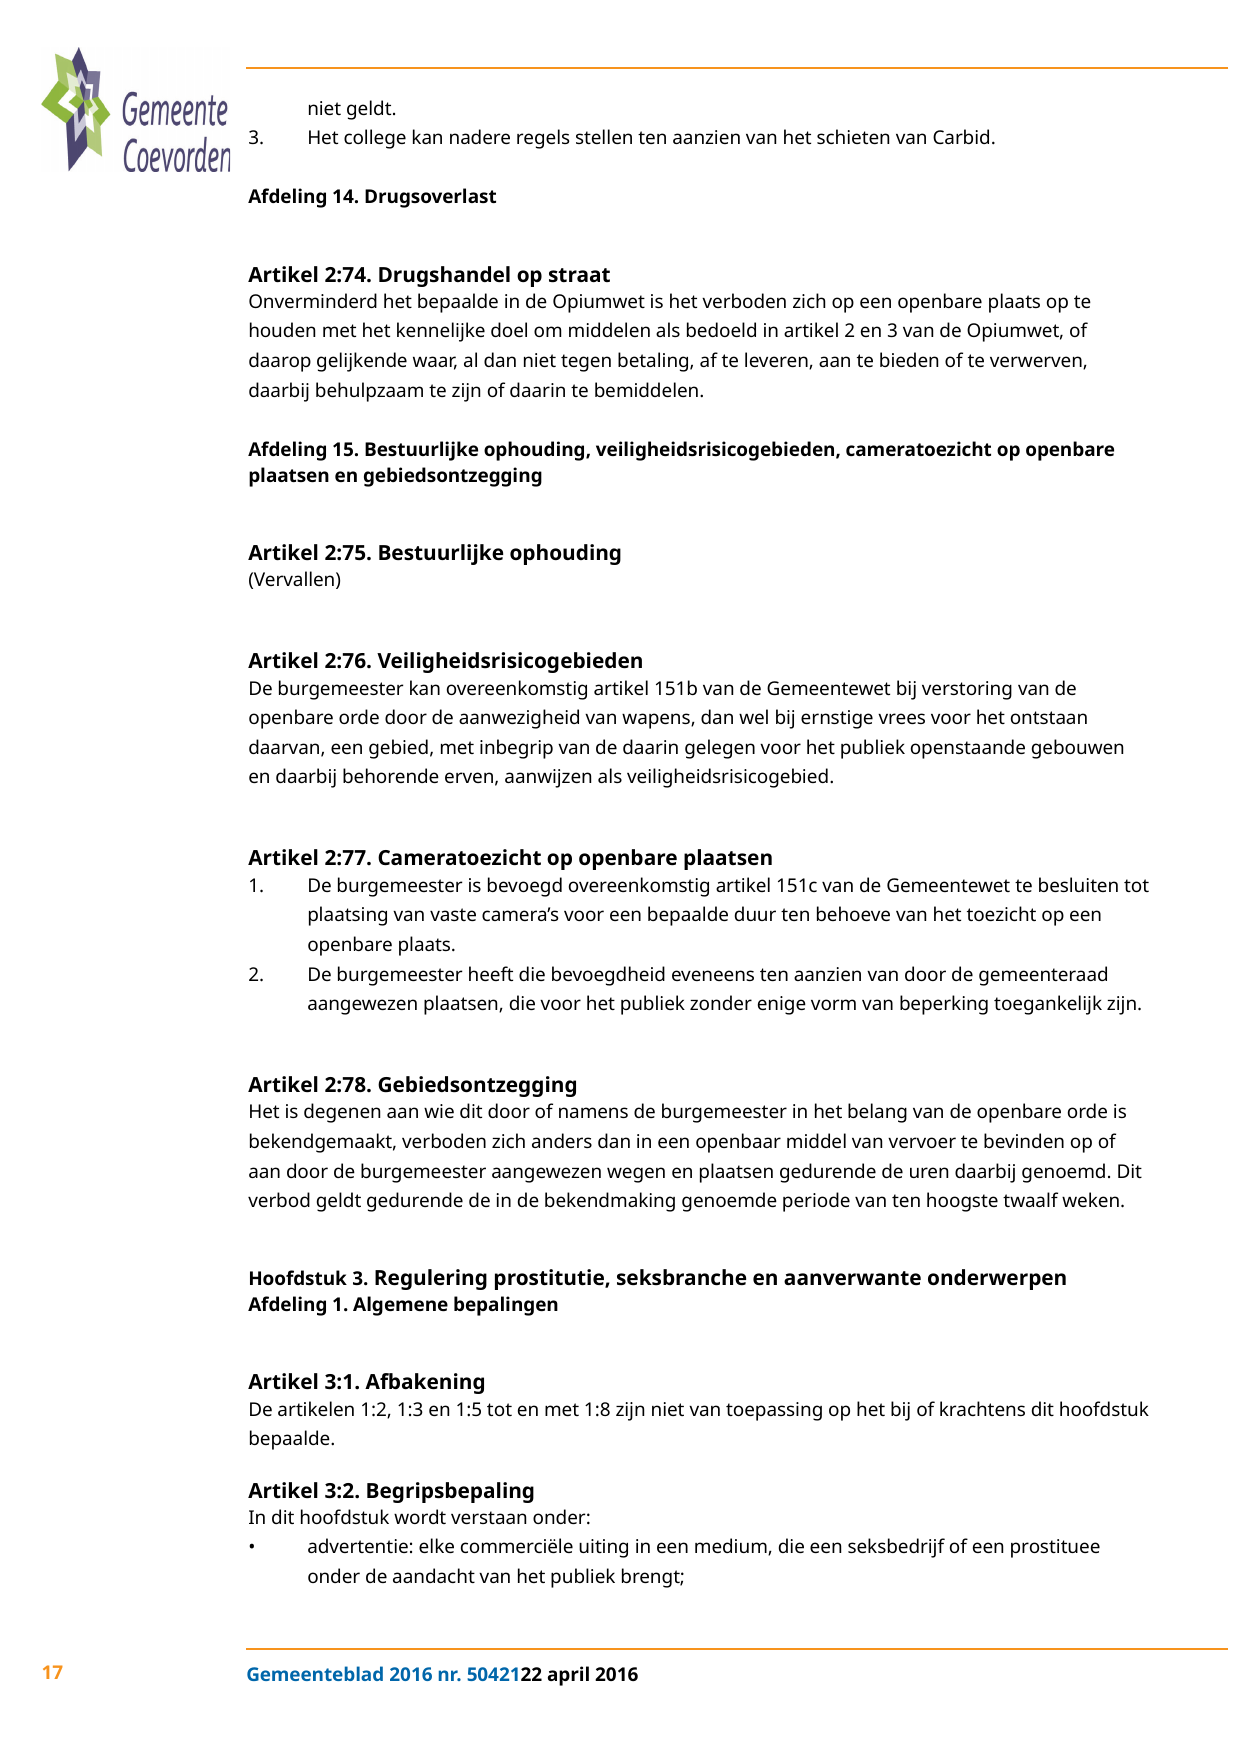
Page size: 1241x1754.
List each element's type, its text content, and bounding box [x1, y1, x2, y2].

text Afdeling 1. Algemene bepalingen [248, 1291, 1152, 1317]
text Afdeling 14. Drugsoverlast [248, 183, 1152, 209]
text Het is degenen aan wie dit door of namens de burgemeester in het belang van de openbare orde is bekendgemaakt, verboden zich anders dan in een openbaar middel van vervoer te bevinden op of aan door de burgemeester aangewezen wegen en plaatsen gedurende de uren daarbij genoemd. Dit verbod geldt gedurende de in de bekendmaking genoemde periode van ten hoogste twaalf weken. [248, 1099, 1152, 1213]
text In dit hoofdstuk wordt verstaan onder: [248, 1504, 1152, 1530]
list Het college kan nadere regels stellen ten aanzien van het schieten van Carbid. [248, 124, 1152, 150]
text Artikel 2:76. Veiligheidsrisicogebieden [248, 646, 1152, 675]
text Artikel 3:1. Afbakening [248, 1367, 1152, 1396]
list De burgemeester is bevoegd overeenkomstig artikel 151c van de Gemeentewet te besluiten tot plaatsing van vaste camera’s voor een bepaalde duur ten behoeve van het toezicht op een openbare plaats. [248, 872, 1152, 957]
text Artikel 3:2. Begripsbepaling [248, 1476, 1152, 1504]
picture [41, 47, 231, 172]
text Artikel 2:75. Bestuurlijke ophouding [248, 538, 1152, 566]
list De burgemeester heeft die bevoegdheid eveneens ten aanzien van door de gemeenteraad aangewezen plaatsen, die voor het publiek zonder enige vorm van beperking toegankelijk zijn. [248, 961, 1152, 1016]
text De artikelen 1:2, 1:3 en 1:5 tot en met 1:8 zijn niet van toepassing op het bij of krachtens dit hoofdstuk bepaalde. [248, 1396, 1152, 1451]
text (Vervallen) [248, 566, 1152, 592]
text Artikel 2:77. Cameratoezicht op openbare plaatsen [248, 843, 1152, 872]
text Hoofdstuk 3. Regulering prostitutie, seksbranche en aanverwante onderwerpen [248, 1263, 1152, 1291]
text Afdeling 15. Bestuurlijke ophouding, veiligheidsrisicogebieden, cameratoezicht op openbare plaatsen en gebiedsontzegging [248, 436, 1152, 487]
text Artikel 2:78. Gebiedsontzegging [248, 1070, 1152, 1099]
list advertentie: elke commerciële uiting in een medium, die een seksbedrijf of een prostituee onder de aandacht van het publiek brengt; [248, 1534, 1152, 1589]
list niet geldt. [248, 95, 1152, 121]
text Onverminderd het bepaalde in de Opiumwet is het verboden zich op een openbare plaats op te houden met het kennelijke doel om middelen als bedoeld in artikel 2 en 3 van de Opiumwet, of daarop gelijkende waar, al dan niet tegen betaling, af te leveren, aan te bieden of te verwerven, daarbij behulpzaam te zijn of daarin te bemiddelen. [248, 288, 1152, 403]
text Artikel 2:74. Drugshandel op straat [248, 260, 1152, 288]
text De burgemeester kan overeenkomstig artikel 151b van de Gemeentewet bij verstoring van de openbare orde door de aanwezigheid van wapens, dan wel bij ernstige vrees voor het ontstaan daarvan, een gebied, met inbegrip van de daarin gelegen voor het publiek openstaande gebouwen en daarbij behorende erven, aanwijzen als veiligheidsrisicogebied. [248, 675, 1152, 789]
